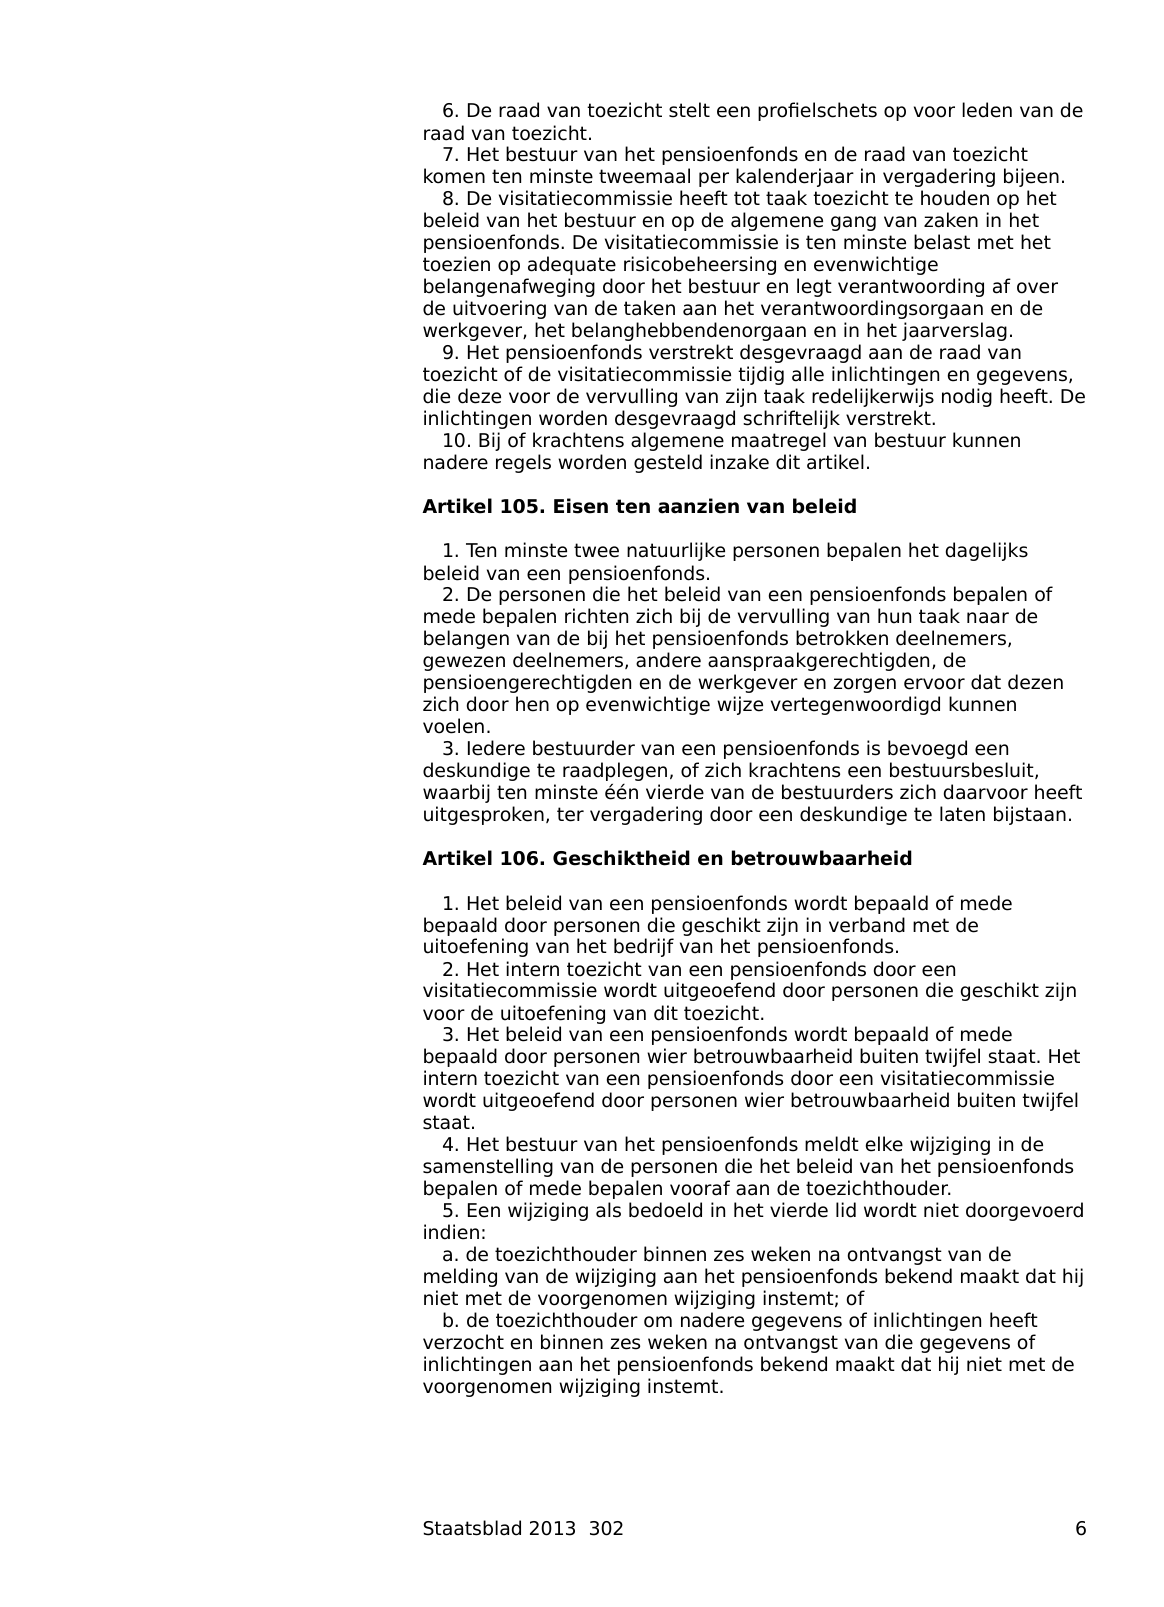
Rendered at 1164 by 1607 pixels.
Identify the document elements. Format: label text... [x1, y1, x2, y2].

text 8. De visitatiecommissie heeft tot taak toezicht te houden op het beleid van het bestuur en op de algemene gang van zaken in het pensioenfonds. De visitatiecommissie is ten minste belast met het toezien op adequate risicobeheersing en evenwichtige belangenafweging door het bestuur en legt verantwoording af over de uitvoering van de taken aan het verantwoordingsorgaan en de werkgever, het belanghebbendenorgaan en in het jaarverslag. [422, 188, 1087, 342]
text b. de toezichthouder om nadere gegevens of inlichtingen heeft verzocht en binnen zes weken na ontvangst van die gegevens of inlichtingen aan het pensioenfonds bekend maakt dat hij niet met de voorgenomen wijziging instemt. [422, 1310, 1087, 1398]
subtitle Artikel 106. Geschiktheid en betrouwbaarheid [422, 848, 1087, 870]
text 3. Het beleid van een pensioenfonds wordt bepaald of mede bepaald door personen wier betrouwbaarheid buiten twijfel staat. Het intern toezicht van een pensioenfonds door een visitatiecommissie wordt uitgeoefend door personen wier betrouwbaarheid buiten twijfel staat. [422, 1024, 1087, 1134]
text 3. Iedere bestuurder van een pensioenfonds is bevoegd een deskundige te raadplegen, of zich krachtens een bestuursbesluit, waarbij ten minste één vierde van de bestuurders zich daarvoor heeft uitgesproken, ter vergadering door een deskundige te laten bijstaan. [422, 738, 1087, 826]
text 1. Ten minste twee natuurlijke personen bepalen het dagelijks beleid van een pensioenfonds. [422, 540, 1087, 584]
text 10. Bij of krachtens algemene maatregel van bestuur kunnen nadere regels worden gesteld inzake dit artikel. [422, 430, 1087, 474]
text 1. Het beleid van een pensioenfonds wordt bepaald of mede bepaald door personen die geschikt zijn in verband met de uitoefening van het bedrijf van het pensioenfonds. [422, 892, 1087, 958]
text 9. Het pensioenfonds verstrekt desgevraagd aan de raad van toezicht of de visitatiecommissie tijdig alle inlichtingen en gegevens, die deze voor de vervulling van zijn taak redelijkerwijs nodig heeft. De inlichtingen worden desgevraagd schriftelijk verstrekt. [422, 342, 1087, 430]
text 4. Het bestuur van het pensioenfonds meldt elke wijziging in de samenstelling van de personen die het beleid van het pensioenfonds bepalen of mede bepalen vooraf aan de toezichthouder. [422, 1134, 1087, 1200]
text 7. Het bestuur van het pensioenfonds en de raad van toezicht komen ten minste tweemaal per kalenderjaar in vergadering bijeen. [422, 144, 1087, 188]
text a. de toezichthouder binnen zes weken na ontvangst van de melding van de wijziging aan het pensioenfonds bekend maakt dat hij niet met de voorgenomen wijziging instemt; of [422, 1244, 1087, 1310]
text 2. De personen die het beleid van een pensioenfonds bepalen of mede bepalen richten zich bij de vervulling van hun taak naar de belangen van de bij het pensioenfonds betrokken deelnemers, gewezen deelnemers, andere aanspraakgerechtigden, de pensioengerechtigden en de werkgever en zorgen ervoor dat dezen zich door hen op evenwichtige wijze vertegenwoordigd kunnen voelen. [422, 584, 1087, 738]
text 2. Het intern toezicht van een pensioenfonds door een visitatiecommissie wordt uitgeoefend door personen die geschikt zijn voor de uitoefening van dit toezicht. [422, 958, 1087, 1024]
text 5. Een wijziging als bedoeld in het vierde lid wordt niet doorgevoerd indien: [422, 1200, 1087, 1244]
subtitle Artikel 105. Eisen ten aanzien van beleid [422, 496, 1087, 518]
text 6. De raad van toezicht stelt een profielschets op voor leden van de raad van toezicht. [422, 100, 1087, 144]
